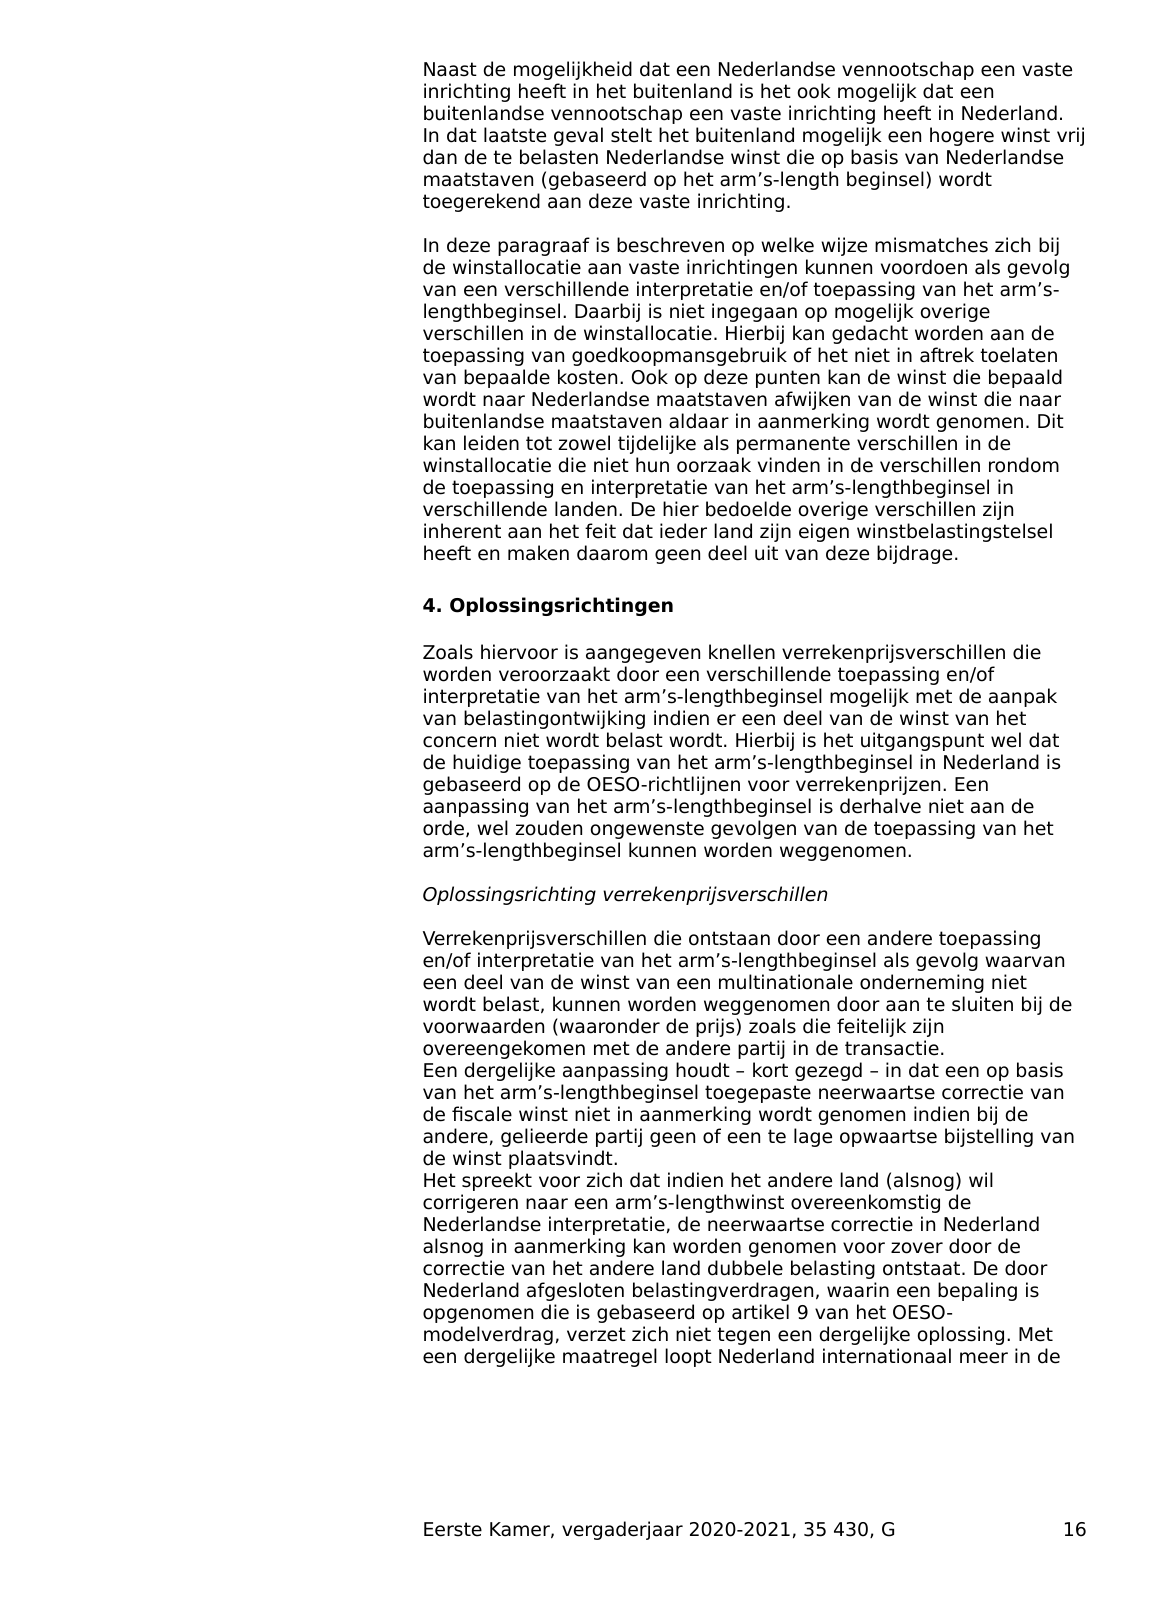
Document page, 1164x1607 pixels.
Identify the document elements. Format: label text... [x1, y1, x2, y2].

text Naast de mogelijkheid dat een Nederlandse vennootschap een vaste inrichting heeft in het buitenland is het ook mogelijk dat een buitenlandse vennootschap een vaste inrichting heeft in Nederland. In dat laatste geval stelt het buitenland mogelijk een hogere winst vrij dan de te belasten Nederlandse winst die op basis van Nederlandse maatstaven (gebaseerd op het arm’s-length beginsel) wordt toegerekend aan deze vaste inrichting. [422, 59, 1087, 213]
subtitle Oplossingsrichting verrekenprijsverschillen [422, 884, 1087, 906]
text In deze paragraaf is beschreven op welke wijze mismatches zich bij de winstallocatie aan vaste inrichtingen kunnen voordoen als gevolg van een verschillende interpretatie en/of toepassing van het arm’s-lengthbeginsel. Daarbij is niet ingegaan op mogelijk overige verschillen in de winstallocatie. Hierbij kan gedacht worden aan de toepassing van goedkoopmansgebruik of het niet in aftrek toelaten van bepaalde kosten. Ook op deze punten kan de winst die bepaald wordt naar Nederlandse maatstaven afwijken van de winst die naar buitenlandse maatstaven aldaar in aanmerking wordt genomen. Dit kan leiden tot zowel tijdelijke als permanente verschillen in de winstallocatie die niet hun oorzaak vinden in de verschillen rondom de toepassing en interpretatie van het arm’s-lengthbeginsel in verschillende landen. De hier bedoelde overige verschillen zijn inherent aan het feit dat ieder land zijn eigen winstbelastingstelsel heeft en maken daarom geen deel uit van deze bijdrage. [422, 235, 1087, 565]
text Een dergelijke aanpassing houdt – kort gezegd – in dat een op basis van het arm’s-lengthbeginsel toegepaste neerwaartse correctie van de fiscale winst niet in aanmerking wordt genomen indien bij de andere, gelieerde partij geen of een te lage opwaartse bijstelling van de winst plaatsvindt. [422, 1060, 1087, 1170]
text Het spreekt voor zich dat indien het andere land (alsnog) wil corrigeren naar een arm’s-lengthwinst overeenkomstig de Nederlandse interpretatie, de neerwaartse correctie in Nederland alsnog in aanmerking kan worden genomen voor zover door de correctie van het andere land dubbele belasting ontstaat. De door Nederland afgesloten belastingverdragen, waarin een bepaling is opgenomen die is gebaseerd op artikel 9 van het OESO-modelverdrag, verzet zich niet tegen een dergelijke oplossing. Met een dergelijke maatregel loopt Nederland internationaal meer in de [422, 1170, 1087, 1367]
text Zoals hiervoor is aangegeven knellen verrekenprijsverschillen die worden veroorzaakt door een verschillende toepassing en/of interpretatie van het arm’s-lengthbeginsel mogelijk met de aanpak van belastingontwijking indien er een deel van de winst van het concern niet wordt belast wordt. Hierbij is het uitgangspunt wel dat de huidige toepassing van het arm’s-lengthbeginsel in Nederland is gebaseerd op de OESO-richtlijnen voor verrekenprijzen. Een aanpassing van het arm’s-lengthbeginsel is derhalve niet aan de orde, wel zouden ongewenste gevolgen van de toepassing van het arm’s-lengthbeginsel kunnen worden weggenomen. [422, 642, 1087, 862]
text Verrekenprijsverschillen die ontstaan door een andere toepassing en/of interpretatie van het arm’s-lengthbeginsel als gevolg waarvan een deel van de winst van een multinationale onderneming niet wordt belast, kunnen worden weggenomen door aan te sluiten bij de voorwaarden (waaronder de prijs) zoals die feitelijk zijn overeengekomen met de andere partij in de transactie. [422, 928, 1087, 1060]
subtitle 4. Oplossingsrichtingen [422, 595, 1087, 617]
